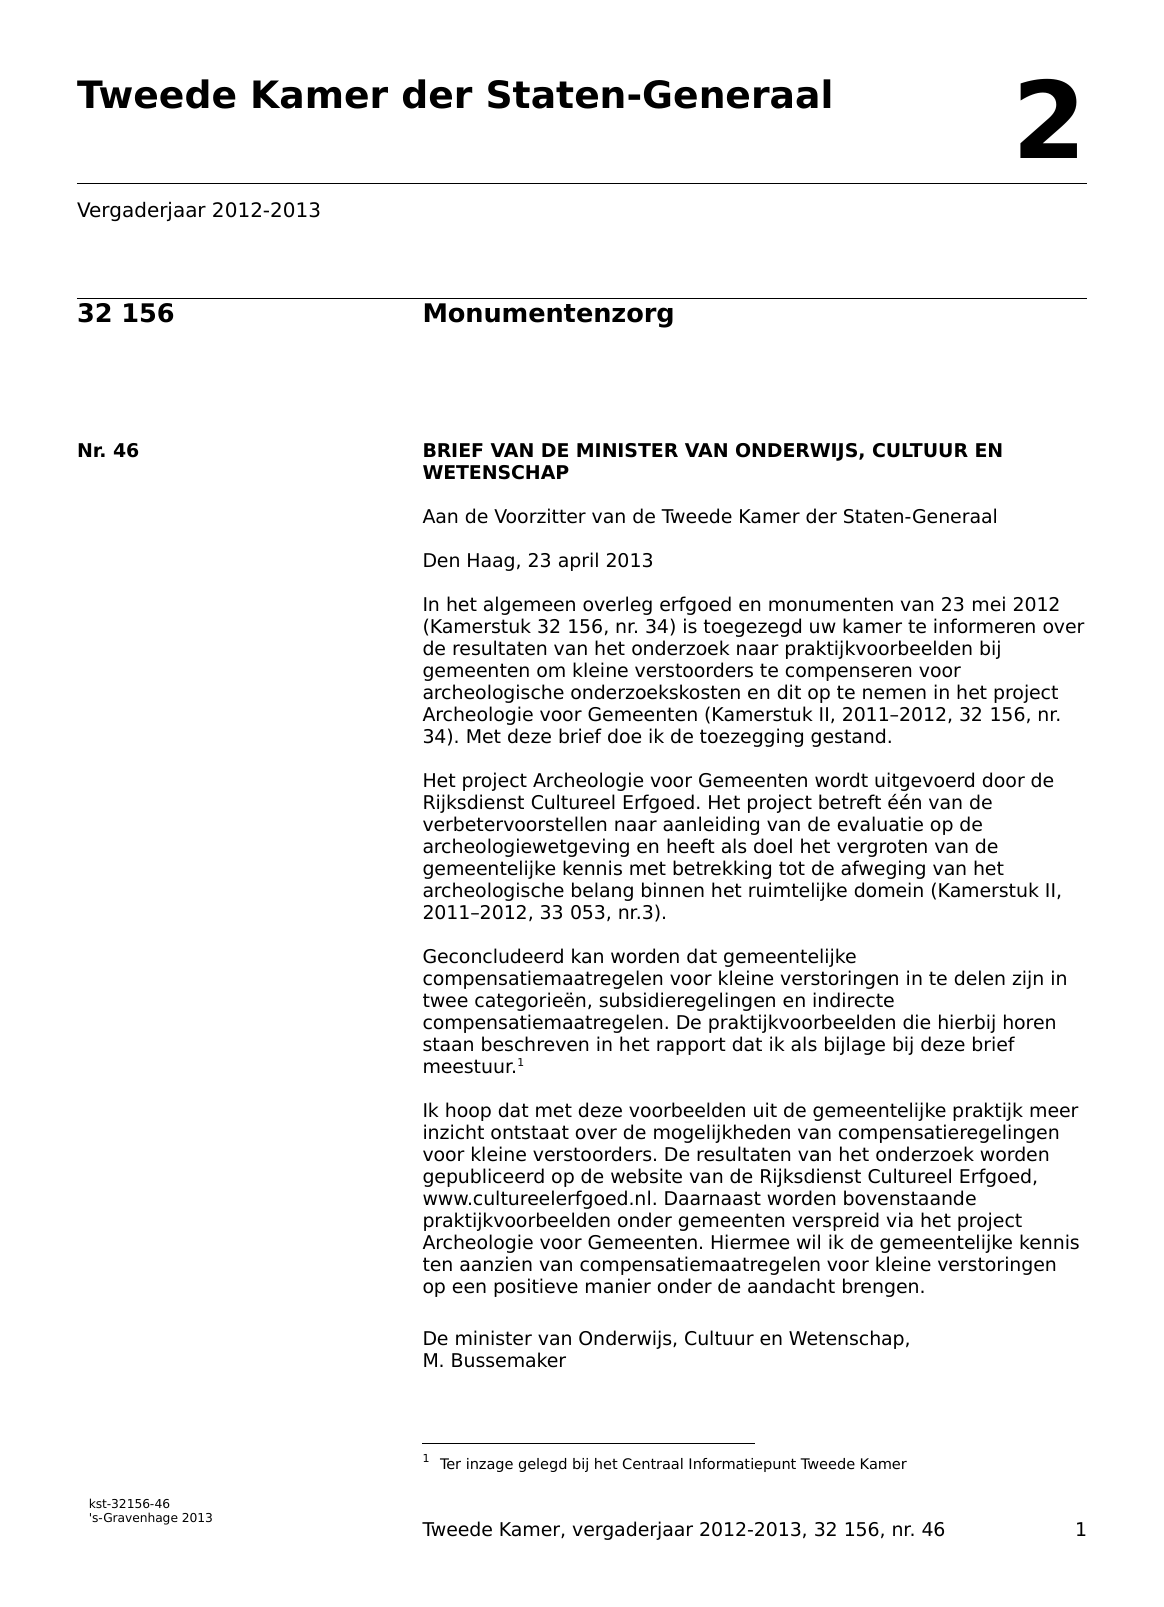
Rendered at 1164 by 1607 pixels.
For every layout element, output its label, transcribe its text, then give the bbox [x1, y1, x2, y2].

text De minister van Onderwijs, Cultuur en Wetenschap, M. Bussemaker [422, 1328, 1087, 1372]
text Aan de Voorzitter van de Tweede Kamer der Staten-Generaal [422, 506, 1087, 528]
subtitle 32 156 Monumentenzorg [77, 299, 1087, 329]
table_cell Vergaderjaar 2012-2013 [77, 184, 1087, 298]
text In het algemeen overleg erfgoed en monumenten van 23 mei 2012 (Kamerstuk 32 156, nr. 34) is toegezegd uw kamer te informeren over de resultaten van het onderzoek naar praktijkvoorbeelden bij gemeenten om kleine verstoorders te compenseren voor archeologische onderzoekskosten en dit op te nemen in het project Archeologie voor Gemeenten (Kamerstuk II, 2011–2012, 32 156, nr. 34). Met deze brief doe ik de toezegging gestand. [422, 594, 1087, 748]
text Het project Archeologie voor Gemeenten wordt uitgevoerd door de Rijksdienst Cultureel Erfgoed. Het project betreft één van de verbetervoorstellen naar aanleiding van de evaluatie op de archeologiewetgeving en heeft als doel het vergroten van de gemeentelijke kennis met betrekking tot de afweging van het archeologische belang binnen het ruimtelijke domein (Kamerstuk II, 2011–2012, 33 053, nr.3). [422, 770, 1087, 924]
table_header Tweede Kamer der Staten-Generaal [77, 59, 886, 183]
table_header 2 [886, 59, 1087, 183]
text kst-32156-46 [88, 1497, 323, 1511]
text Den Haag, 23 april 2013 [422, 550, 1087, 572]
text 's-Gravenhage 2013 [88, 1511, 323, 1525]
text Geconcludeerd kan worden dat gemeentelijke compensatiemaatregelen voor kleine verstoringen in te delen zijn in twee categorieën, subsidieregelingen en indirecte compensatiemaatregelen. De praktijkvoorbeelden die hierbij horen staan beschreven in het rapport dat ik als bijlage bij deze brief meestuur. [422, 946, 1087, 1078]
text Ter inzage gelegd bij het Centraal Informatiepunt Tweede Kamer [422, 1452, 1087, 1474]
text Ik hoop dat met deze voorbeelden uit de gemeentelijke praktijk meer inzicht ontstaat over de mogelijkheden van compensatieregelingen voor kleine verstoorders. De resultaten van het onderzoek worden gepubliceerd op de website van de Rijksdienst Cultureel Erfgoed, www.cultureelerfgoed.nl. Daarnaast worden bovenstaande praktijkvoorbeelden onder gemeenten verspreid via het project Archeologie voor Gemeenten. Hiermee wil ik de gemeentelijke kennis ten aanzien van compensatiemaatregelen voor kleine verstoringen op een positieve manier onder de aandacht brengen. [422, 1100, 1087, 1298]
subtitle Nr. 46 BRIEF VAN DE MINISTER VAN ONDERWIJS, CULTUUR EN WETENSCHAP [77, 440, 1087, 484]
